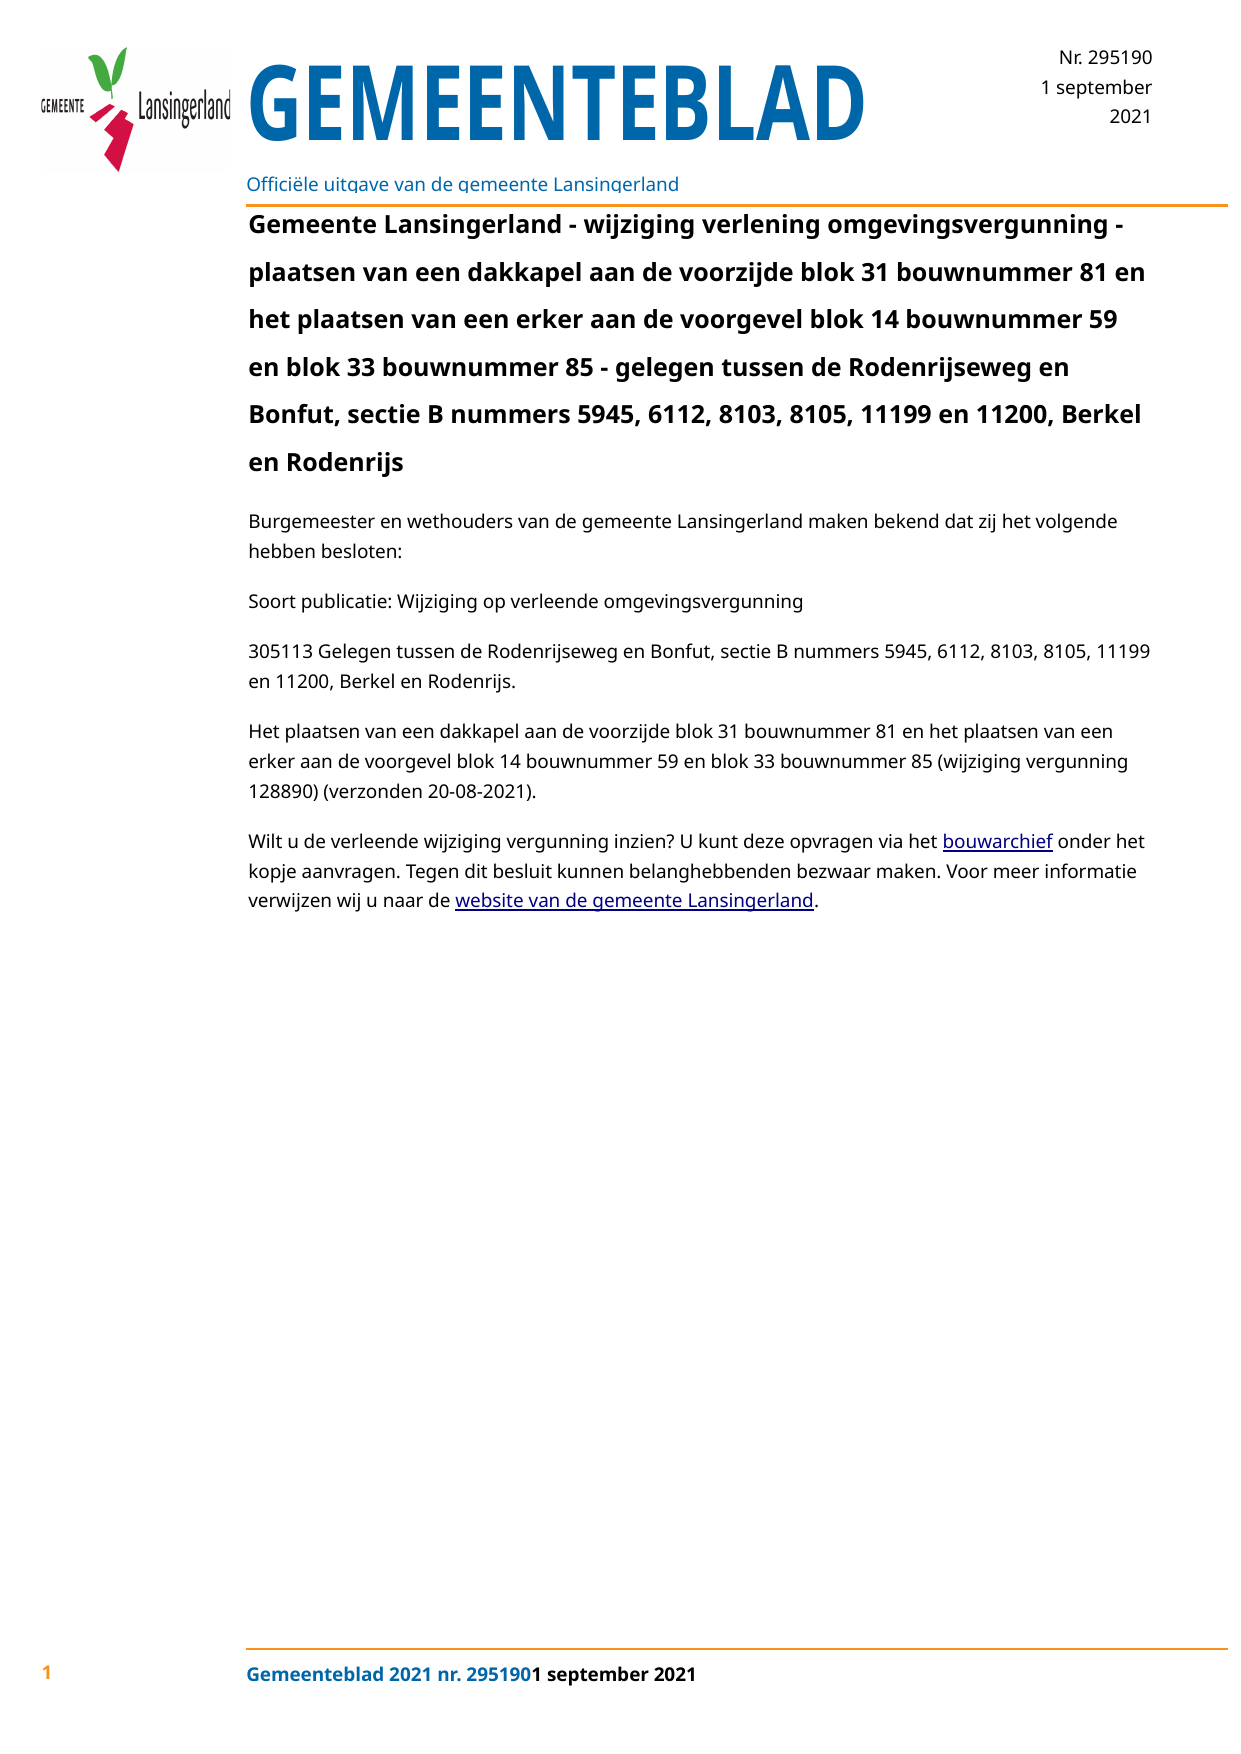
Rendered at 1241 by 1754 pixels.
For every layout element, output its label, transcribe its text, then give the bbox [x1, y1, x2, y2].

text Burgemeester en wethouders van de gemeente Lansingerland maken bekend dat zij het volgende hebben besloten: [248, 508, 1152, 564]
text Gemeente Lansingerland - wijziging verlening omgevingsvergunning - plaatsen van een dakkapel aan de voorzijde blok 31 bouwnummer 81 en het plaatsen van een erker aan de voorgevel blok 14 bouwnummer 59 en blok 33 bouwnummer 85 - gelegen tussen de Rodenrijseweg en Bonfut, sectie B nummers 5945, 6112, 8103, 8105, 11199 en 11200, Berkel en Rodenrijs [248, 207, 1152, 479]
picture [41, 47, 231, 172]
text 305113 Gelegen tussen de Rodenrijseweg en Bonfut, sectie B nummers 5945, 6112, 8103, 8105, 11199 en 11200, Berkel en Rodenrijs. [248, 639, 1152, 694]
text Soort publicatie: Wijziging op verleende omgevingsvergunning [248, 588, 1152, 614]
text Het plaatsen van een dakkapel aan de voorzijde blok 31 bouwnummer 81 en het plaatsen van een erker aan de voorgevel blok 14 bouwnummer 59 en blok 33 bouwnummer 85 (wijziging vergunning 128890) (verzonden 20-08-2021). [248, 719, 1152, 804]
text Wilt u de verleende wijziging vergunning inzien? U kunt deze opvragen via het bouwarchief onder het kopje aanvragen. Tegen dit besluit kunnen belanghebbenden bezwaar maken. Voor meer informatie verwijzen wij u naar de website van de gemeente Lansingerland. [248, 828, 1152, 913]
